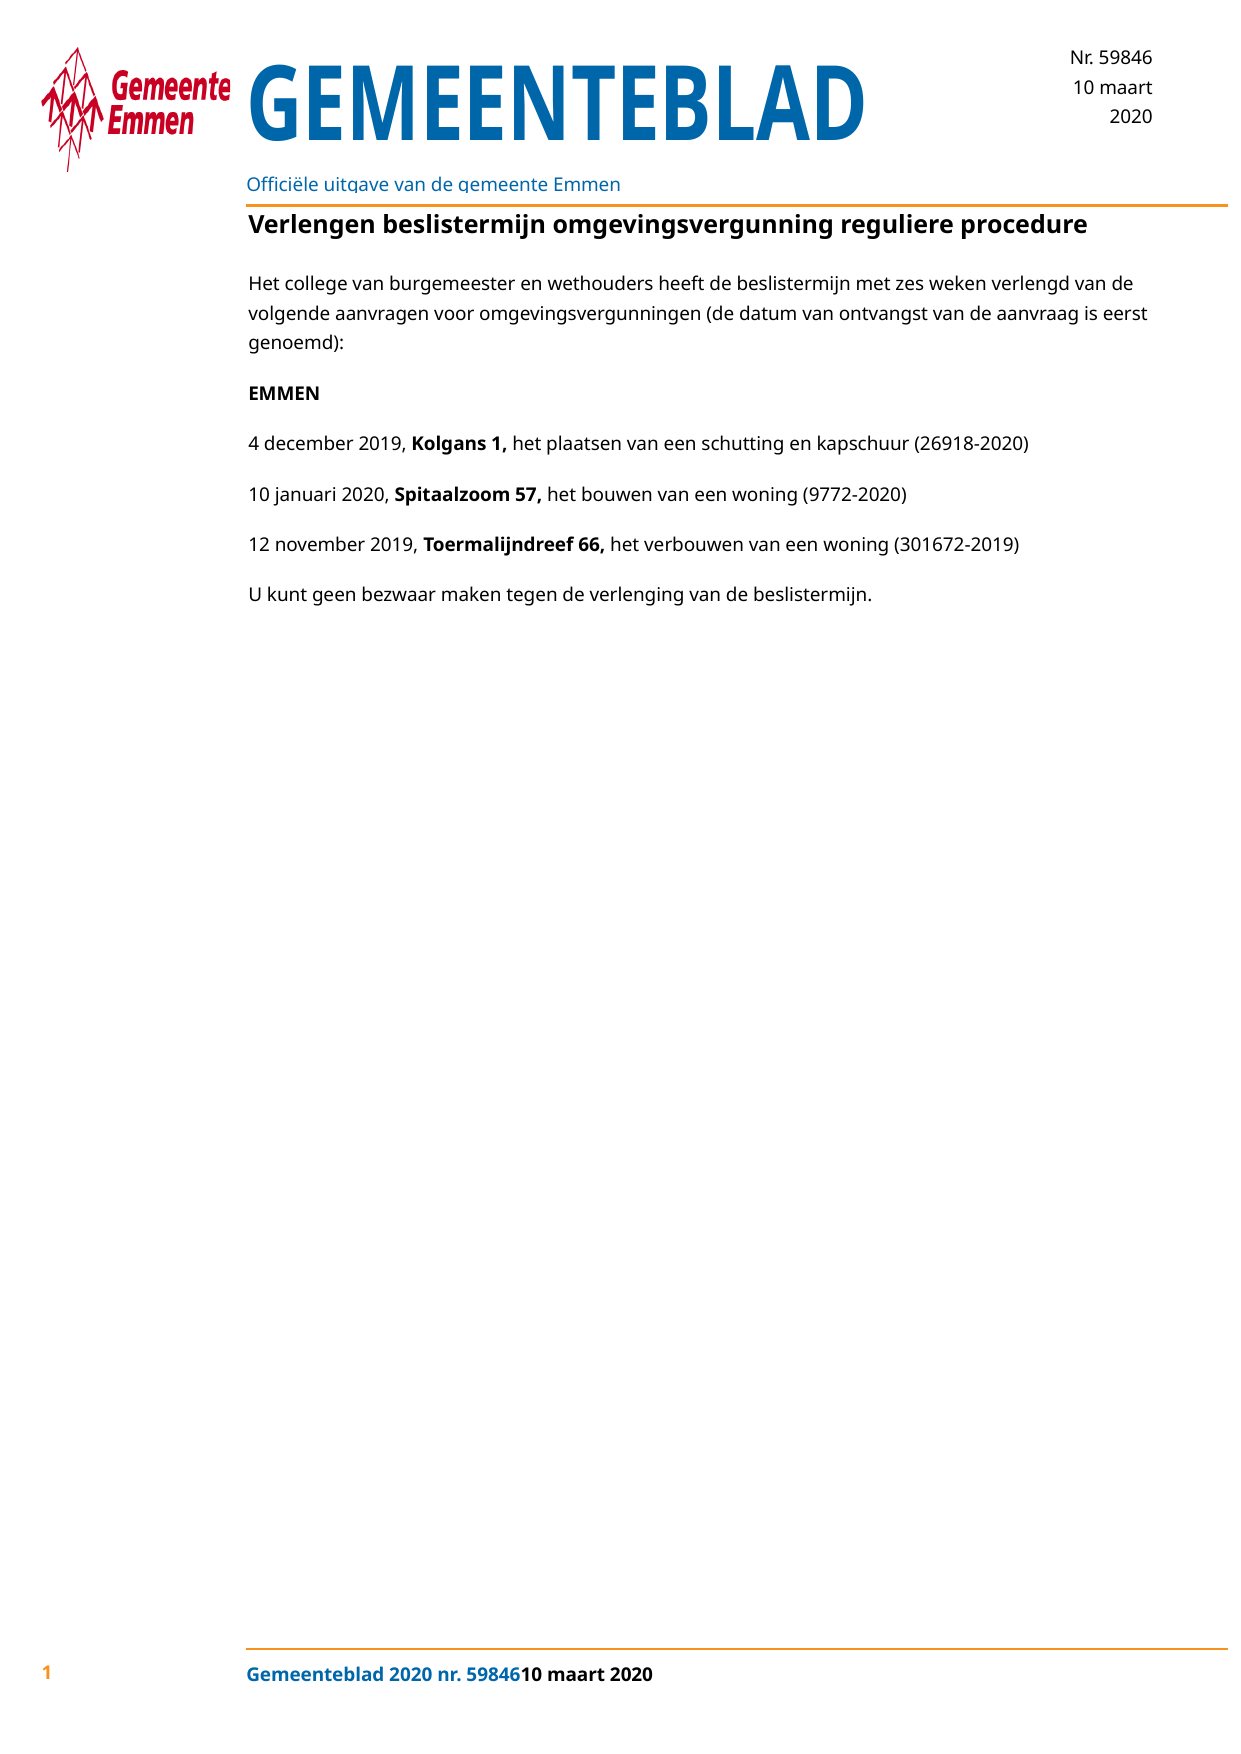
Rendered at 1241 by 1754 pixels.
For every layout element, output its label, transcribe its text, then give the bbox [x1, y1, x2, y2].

text Het college van burgemeester en wethouders heeft de beslistermijn met zes weken verlengd van de volgende aanvragen voor omgevingsvergunningen (de datum van ontvangst van de aanvraag is eerst genoemd): [248, 270, 1152, 355]
picture [41, 47, 231, 172]
text 12 november 2019, Toermalijndreef 66, het verbouwen van een woning (301672-2019) [248, 531, 1152, 557]
text 4 december 2019, Kolgans 1, het plaatsen van een schutting en kapschuur (26918-2020) [248, 430, 1152, 456]
text EMMEN [248, 380, 1152, 406]
text U kunt geen bezwaar maken tegen de verlenging van de beslistermijn. [248, 582, 1152, 607]
text Verlengen beslistermijn omgevingsvergunning reguliere procedure [248, 207, 1152, 241]
text 10 januari 2020, Spitaalzoom 57, het bouwen van een woning (9772-2020) [248, 481, 1152, 506]
